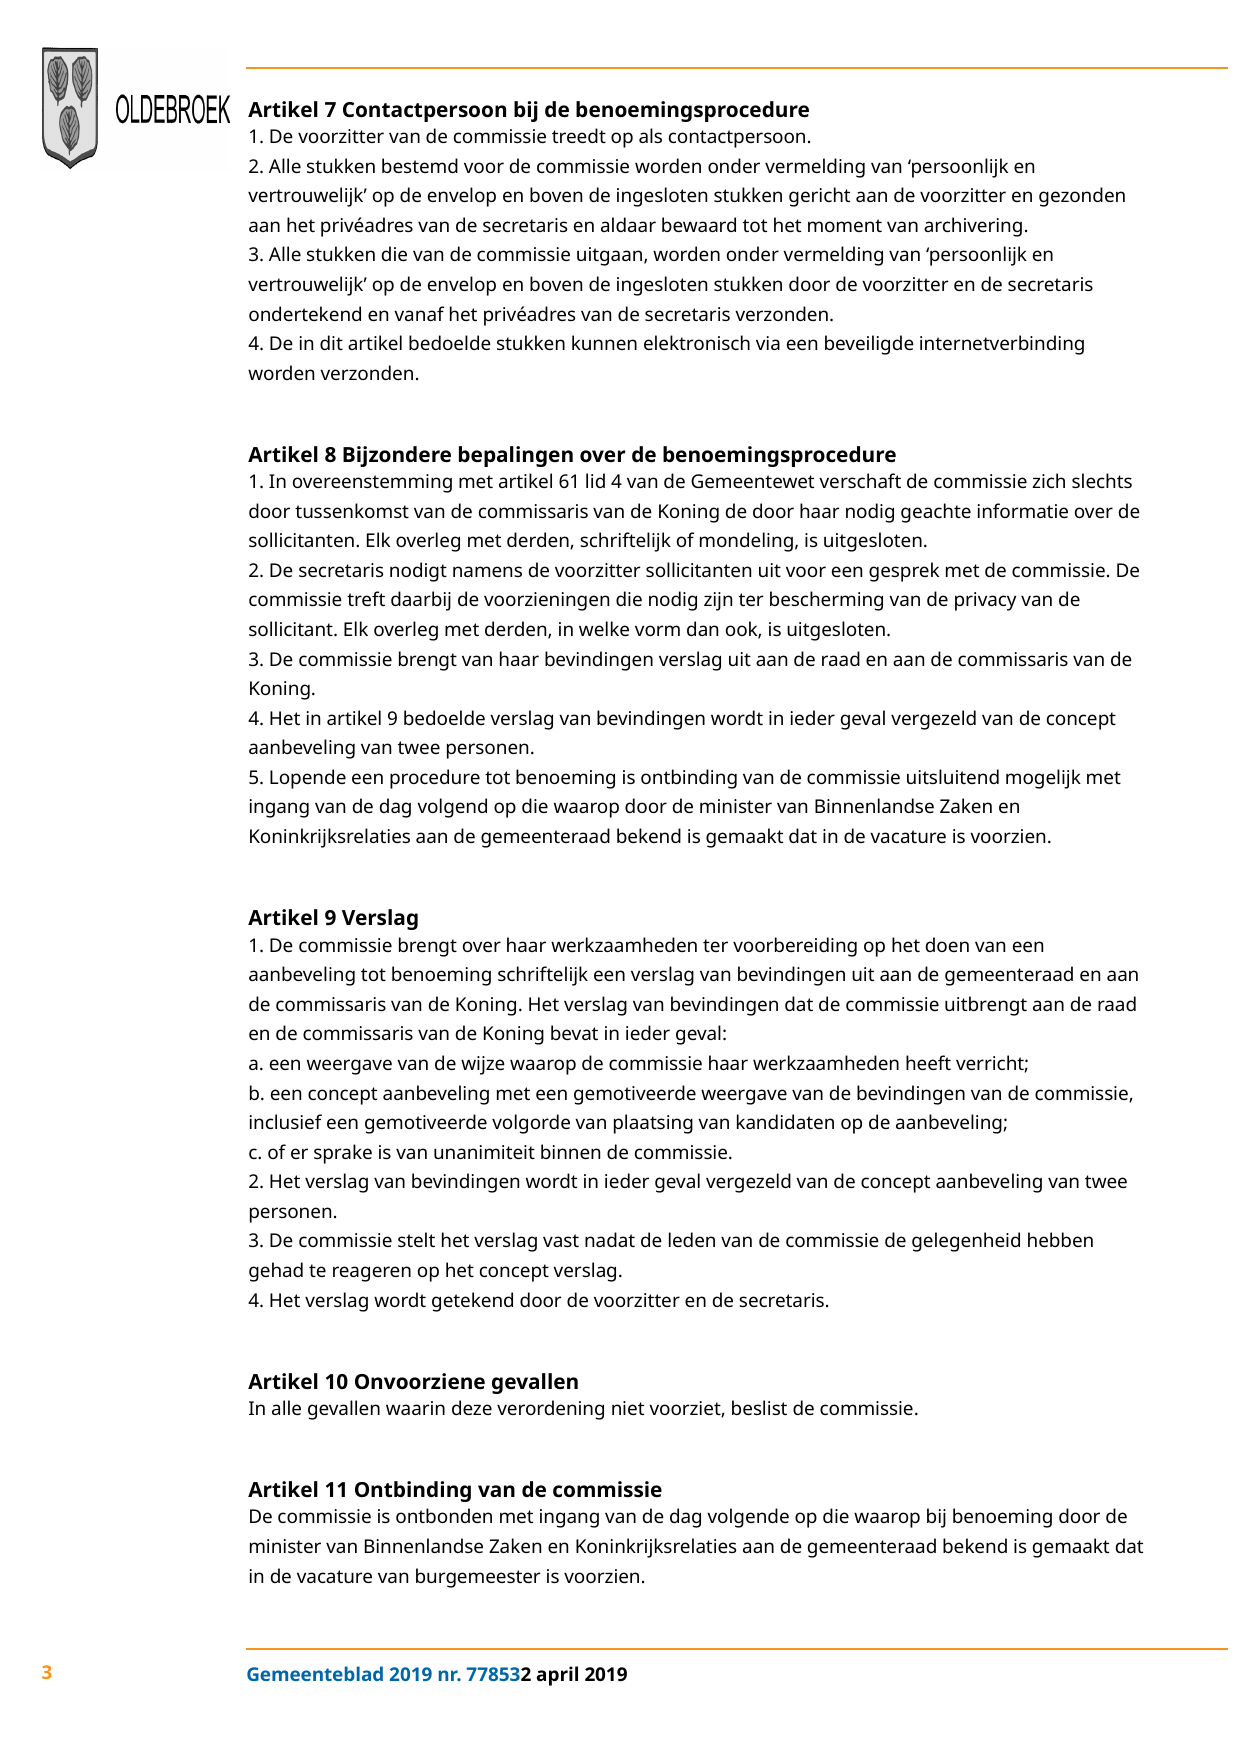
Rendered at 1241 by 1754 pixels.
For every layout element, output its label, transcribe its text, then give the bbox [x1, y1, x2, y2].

text 3. De commissie stelt het verslag vast nadat de leden van de commissie de gelegenheid hebben gehad te reageren op het concept verslag. [248, 1228, 1152, 1283]
text 4. Het verslag wordt getekend door de voorzitter en de secretaris. [248, 1287, 1152, 1312]
text Artikel 8 Bijzondere bepalingen over de benoemingsprocedure [248, 440, 1152, 468]
text 4. Het in artikel 9 bedoelde verslag van bevindingen wordt in ieder geval vergezeld van de concept aanbeveling van twee personen. [248, 705, 1152, 760]
text 5. Lopende een procedure tot benoeming is ontbinding van de commissie uitsluitend mogelijk met ingang van de dag volgend op die waarop door de minister van Binnenlandse Zaken en Koninkrijksrelaties aan de gemeenteraad bekend is gemaakt dat in de vacature is voorzien. [248, 764, 1152, 849]
text In alle gevallen waarin deze verordening niet voorziet, beslist de commissie. [248, 1395, 1152, 1421]
text 3. Alle stukken die van de commissie uitgaan, worden onder vermelding van ‘persoonlijk en vertrouwelijk’ op de envelop en boven de ingesloten stukken door de voorzitter en de secretaris ondertekend en vanaf het privéadres van de secretaris verzonden. [248, 242, 1152, 326]
text 2. Het verslag van bevindingen wordt in ieder geval vergezeld van de concept aanbeveling van twee personen. [248, 1168, 1152, 1224]
text 1. De commissie brengt over haar werkzaamheden ter voorbereiding op het doen van een aanbeveling tot benoeming schriftelijk een verslag van bevindingen uit aan de gemeenteraad en aan de commissaris van de Koning. Het verslag van bevindingen dat de commissie uitbrengt aan de raad en de commissaris van de Koning bevat in ieder geval: [248, 932, 1152, 1046]
text Artikel 9 Verslag [248, 903, 1152, 932]
text Artikel 11 Ontbinding van de commissie [248, 1475, 1152, 1504]
text b. een concept aanbeveling met een gemotiveerde weergave van de bevindingen van de commissie, inclusief een gemotiveerde volgorde van plaatsing van kandidaten op de aanbeveling; [248, 1080, 1152, 1135]
text Artikel 10 Onvoorziene gevallen [248, 1367, 1152, 1395]
text 1. De voorzitter van de commissie treedt op als contactpersoon. [248, 123, 1152, 149]
text 2. Alle stukken bestemd voor de commissie worden onder vermelding van ‘persoonlijk en vertrouwelijk’ op de envelop en boven de ingesloten stukken gericht aan de voorzitter en gezonden aan het privéadres van de secretaris en aldaar bewaard tot het moment van archivering. [248, 153, 1152, 238]
text De commissie is ontbonden met ingang van de dag volgende op die waarop bij benoeming door de minister van Binnenlandse Zaken en Koninkrijksrelaties aan de gemeenteraad bekend is gemaakt dat in de vacature van burgemeester is voorzien. [248, 1504, 1152, 1588]
text 1. In overeenstemming met artikel 61 lid 4 van de Gemeentewet verschaft de commissie zich slechts door tussenkomst van de commissaris van de Koning de door haar nodig geachte informatie over de sollicitanten. Elk overleg met derden, schriftelijk of mondeling, is uitgesloten. [248, 468, 1152, 553]
text 4. De in dit artikel bedoelde stukken kunnen elektronisch via een beveiligde internetverbinding worden verzonden. [248, 330, 1152, 386]
text Artikel 7 Contactpersoon bij de benoemingsprocedure [248, 95, 1152, 123]
text a. een weergave van de wijze waarop de commissie haar werkzaamheden heeft verricht; [248, 1050, 1152, 1076]
text c. of er sprake is van unanimiteit binnen de commissie. [248, 1139, 1152, 1164]
picture [41, 47, 231, 172]
text 2. De secretaris nodigt namens de voorzitter sollicitanten uit voor een gesprek met de commissie. De commissie treft daarbij de voorzieningen die nodig zijn ter bescherming van de privacy van de sollicitant. Elk overleg met derden, in welke vorm dan ook, is uitgesloten. [248, 557, 1152, 642]
text 3. De commissie brengt van haar bevindingen verslag uit aan de raad en aan de commissaris van de Koning. [248, 646, 1152, 701]
